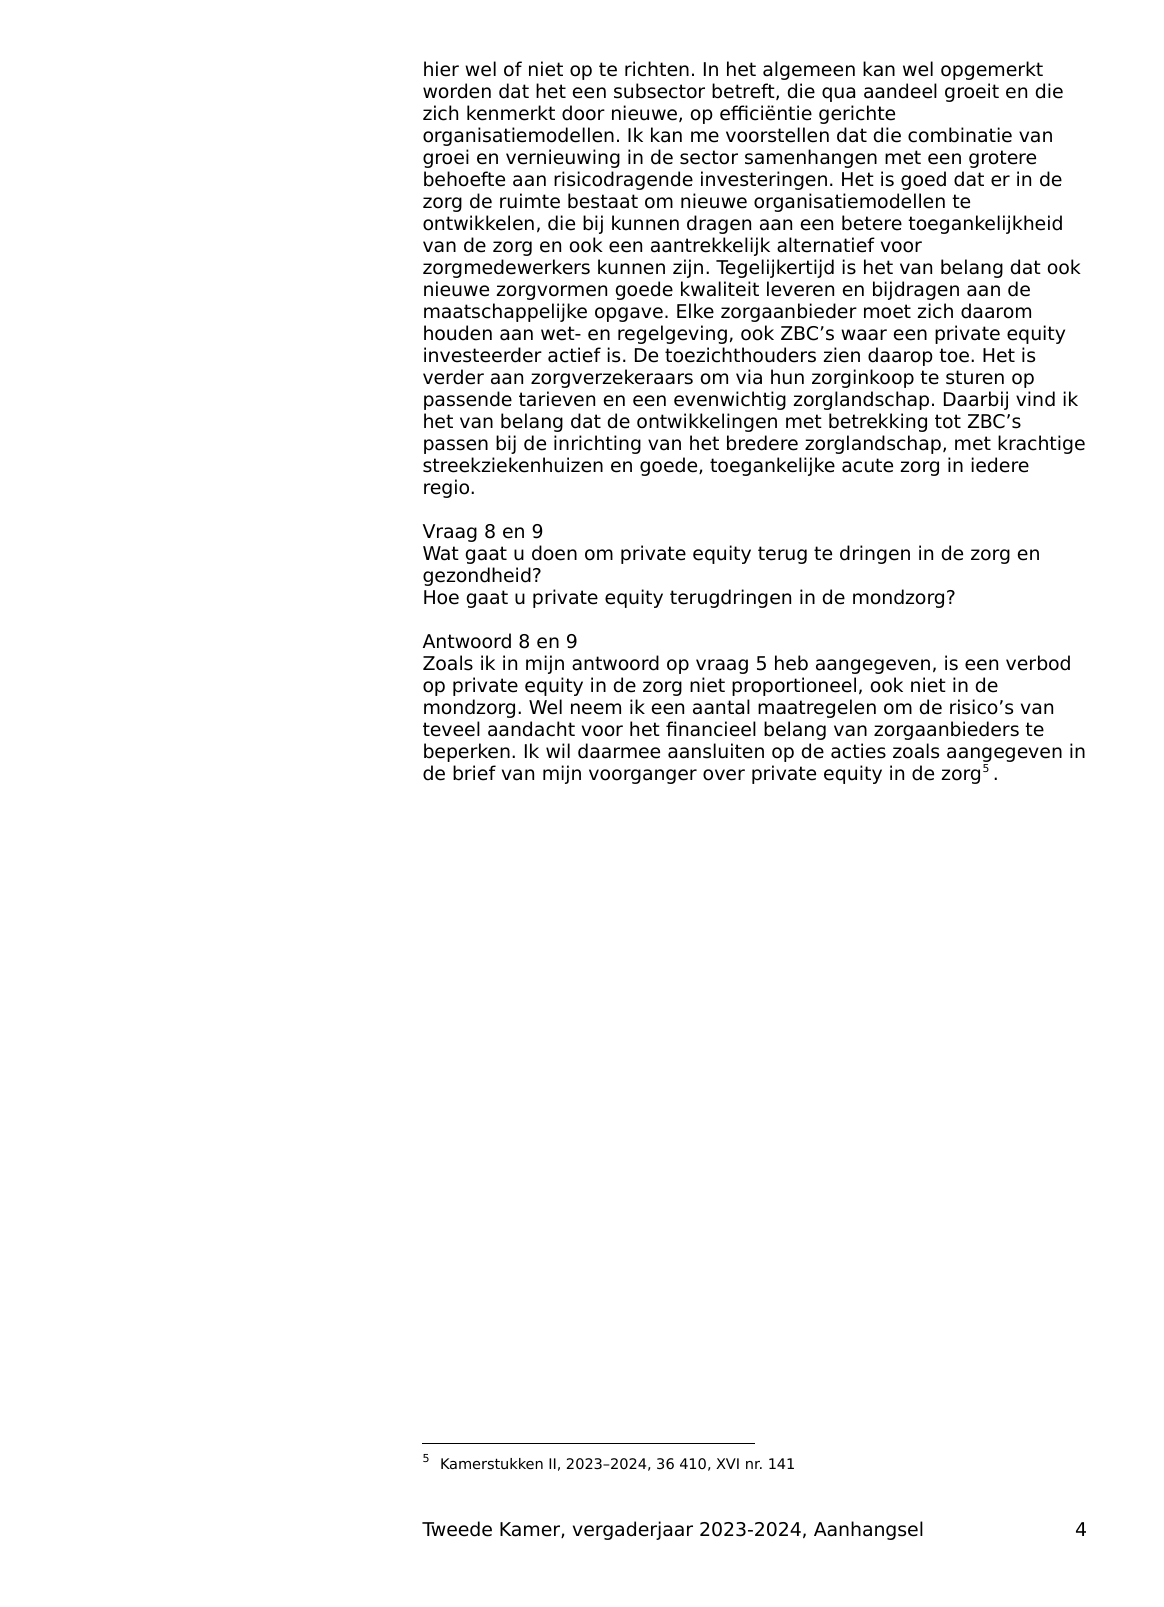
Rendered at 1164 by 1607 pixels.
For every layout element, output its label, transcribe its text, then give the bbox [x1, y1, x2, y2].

text Vraag 8 en 9 [422, 521, 1087, 543]
text Hoe gaat u private equity terugdringen in de mondzorg? [422, 587, 1087, 609]
text Kamerstukken II, 2023–2024, 36 410, XVI nr. 141 [422, 1452, 1087, 1474]
text Zoals ik in mijn antwoord op vraag 5 heb aangegeven, is een verbod op private equity in de zorg niet proportioneel, ook niet in de mondzorg. Wel neem ik een aantal maatregelen om de risico’s van teveel aandacht voor het financieel belang van zorgaanbieders te beperken. Ik wil daarmee aansluiten op de acties zoals aangegeven in de brief van mijn voorganger over private equity in de zorg. [422, 653, 1087, 785]
text Wat gaat u doen om private equity terug te dringen in de zorg en gezondheid? [422, 543, 1087, 587]
text hier wel of niet op te richten. In het algemeen kan wel opgemerkt worden dat het een subsector betreft, die qua aandeel groeit en die zich kenmerkt door nieuwe, op efficiëntie gerichte organisatiemodellen. Ik kan me voorstellen dat die combinatie van groei en vernieuwing in de sector samenhangen met een grotere behoefte aan risicodragende investeringen. Het is goed dat er in de zorg de ruimte bestaat om nieuwe organisatiemodellen te ontwikkelen, die bij kunnen dragen aan een betere toegankelijkheid van de zorg en ook een aantrekkelijk alternatief voor zorgmedewerkers kunnen zijn. Tegelijkertijd is het van belang dat ook nieuwe zorgvormen goede kwaliteit leveren en bijdragen aan de maatschappelijke opgave. Elke zorgaanbieder moet zich daarom houden aan wet- en regelgeving, ook ZBC’s waar een private equity investeerder actief is. De toezichthouders zien daarop toe. Het is verder aan zorgverzekeraars om via hun zorginkoop te sturen op passende tarieven en een evenwichtig zorglandschap. Daarbij vind ik het van belang dat de ontwikkelingen met betrekking tot ZBC’s passen bij de inrichting van het bredere zorglandschap, met krachtige streekziekenhuizen en goede, toegankelijke acute zorg in iedere regio. [422, 59, 1087, 499]
text Antwoord 8 en 9 [422, 631, 1087, 653]
